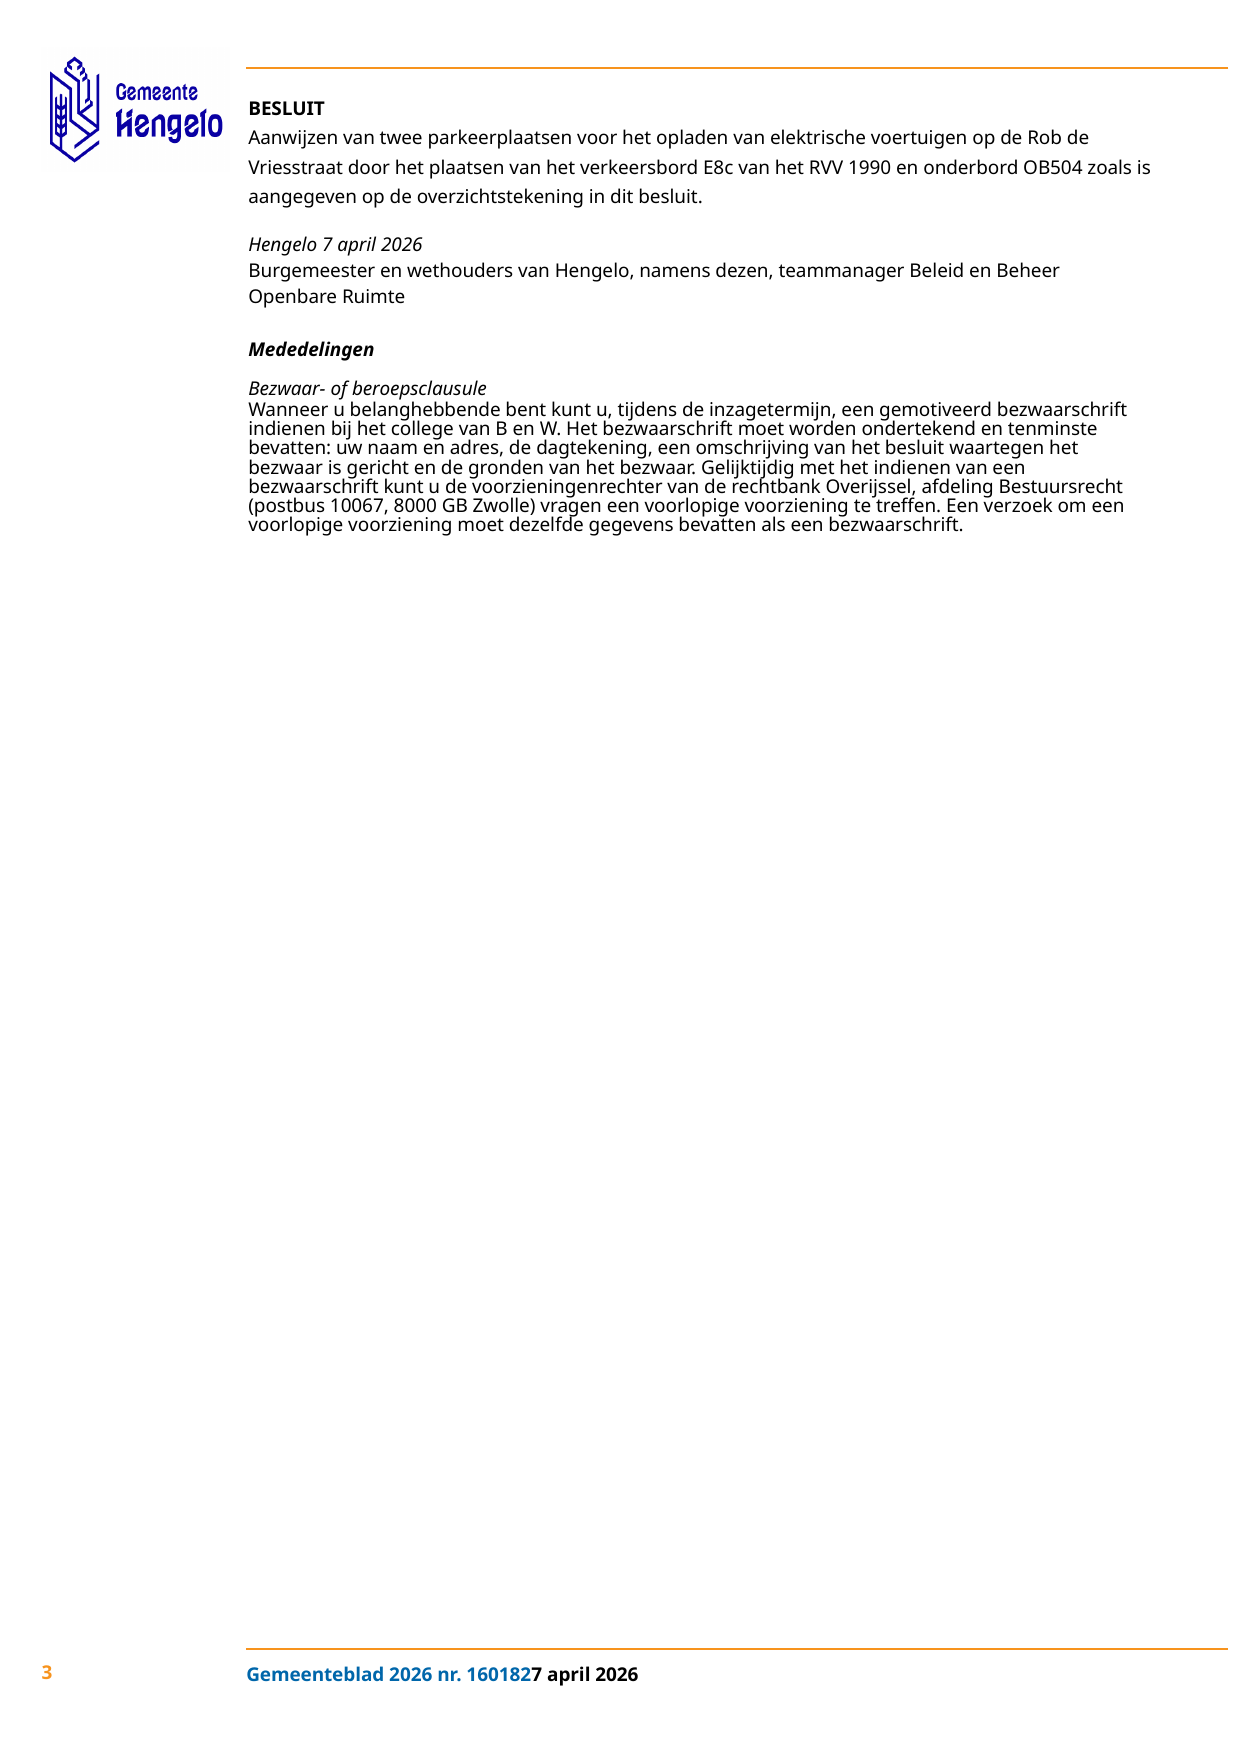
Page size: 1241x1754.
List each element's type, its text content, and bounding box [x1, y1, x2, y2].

picture [41, 47, 231, 172]
text Burgemeester en wethouders van Hengelo, namens dezen, teammanager Beleid en Beheer Openbare Ruimte [248, 257, 1152, 309]
text Hengelo 7 april 2026 [248, 231, 1152, 257]
text Bezwaar- of beroepsclausule [248, 375, 1152, 401]
text Wanneer u belanghebbende bent kunt u, tijdens de inzagetermijn, een gemotiveerd bezwaarschrift indienen bij het college van B en W. Het bezwaarschrift moet worden ondertekend en tenminste bevatten: uw naam en adres, de dagtekening, een omschrijving van het besluit waartegen het bezwaar is gericht en de gronden van het bezwaar. Gelijktijdig met het indienen van een bezwaarschrift kunt u de voorzieningenrechter van de rechtbank Overijssel, afdeling Bestuursrecht (postbus 10067, 8000 GB Zwolle) vragen een voorlopige voorziening te treffen. Een verzoek om een voorlopige voorziening moet dezelfde gegevens bevatten als een bezwaarschrift. [248, 401, 1152, 536]
text Aanwijzen van twee parkeerplaatsen voor het opladen van elektrische voertuigen op de Rob de Vriesstraat door het plaatsen van het verkeersbord E8c van het RVV 1990 en onderbord OB504 zoals is aangegeven op de overzichtstekening in dit besluit. [248, 124, 1152, 209]
text Mededelingen [248, 336, 1152, 362]
text BESLUIT [248, 95, 1152, 121]
